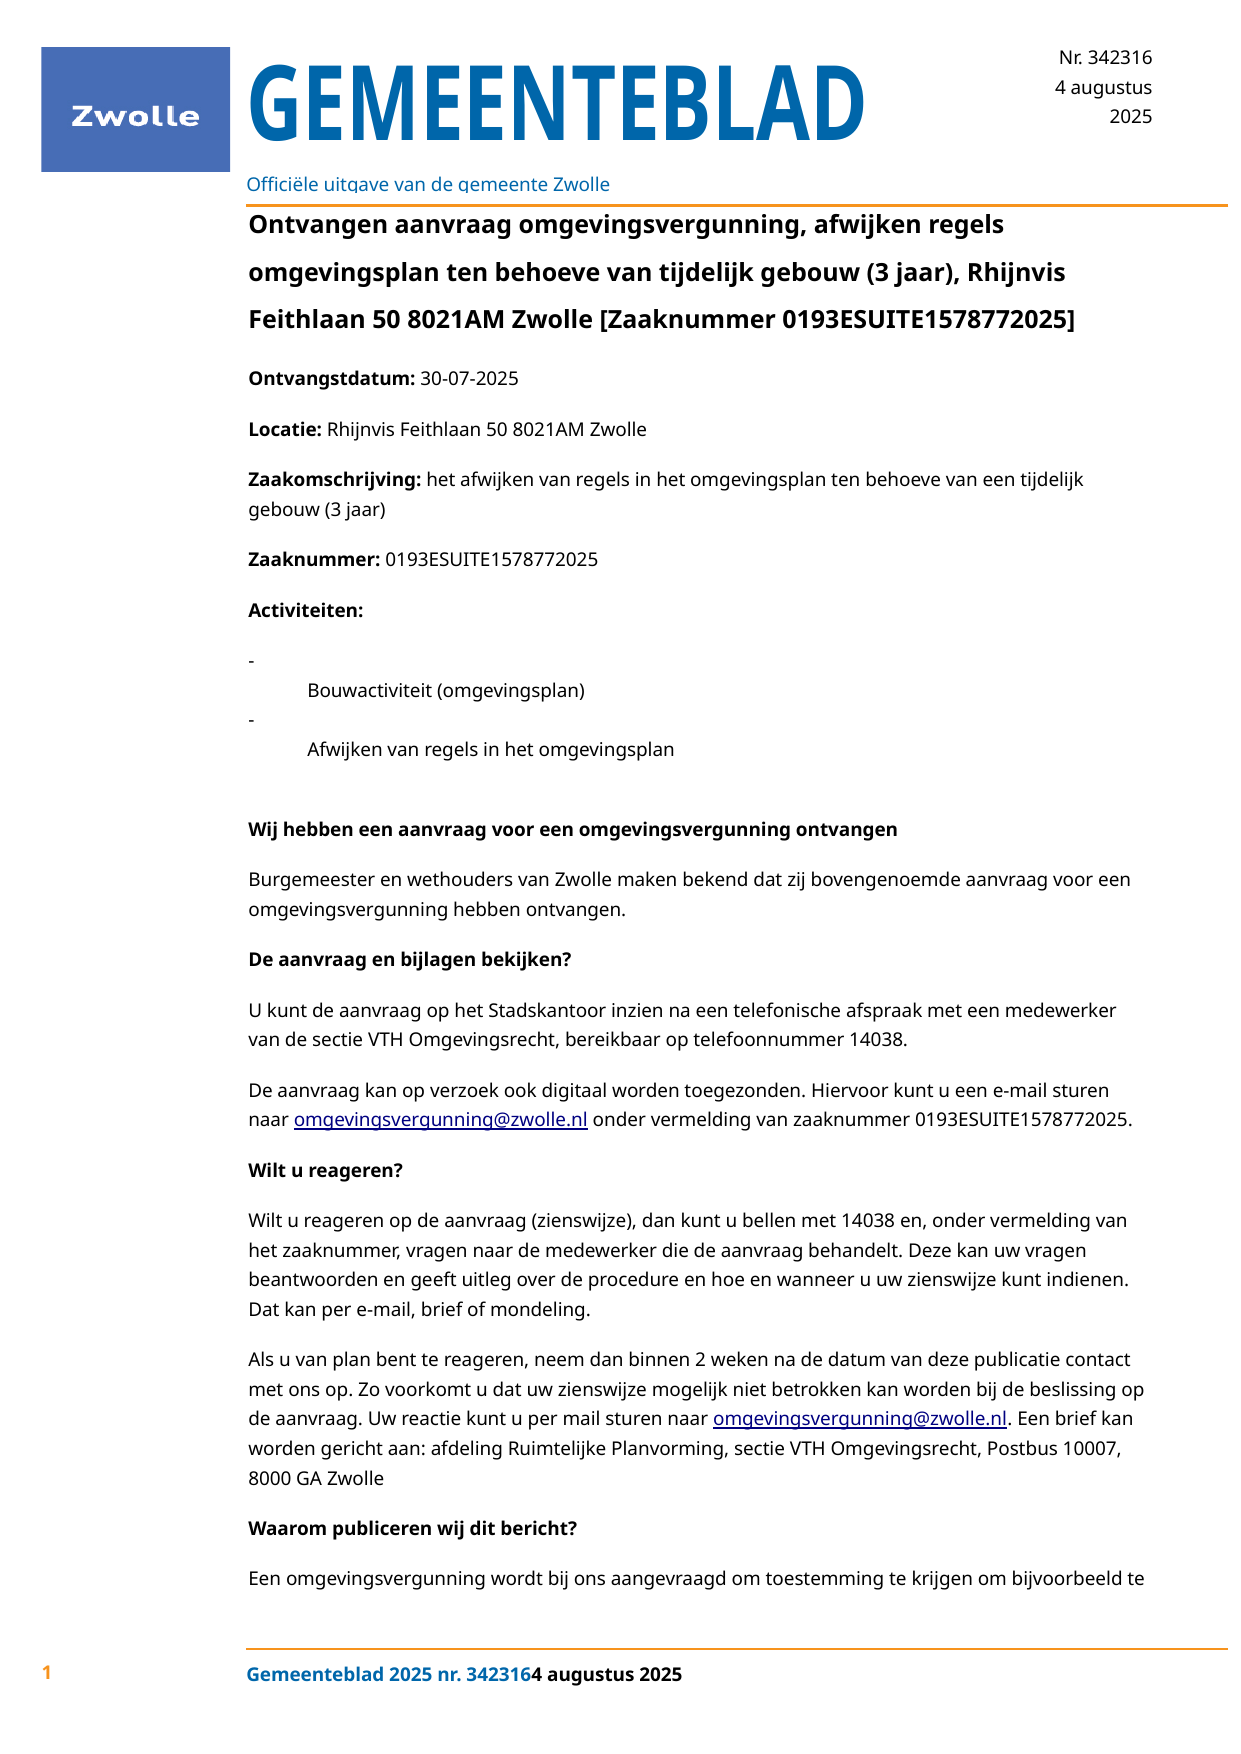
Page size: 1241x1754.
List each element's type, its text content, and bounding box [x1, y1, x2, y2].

text Waarom publiceren wij dit bericht? [248, 1515, 1152, 1541]
text Wij hebben een aanvraag voor een omgevingsvergunning ontvangen [248, 816, 1152, 842]
text Ontvangen aanvraag omgevingsvergunning, afwijken regels omgevingsplan ten behoeve van tijdelijk gebouw (3 jaar), Rhijnvis Feithlaan 50 8021AM Zwolle [Zaaknummer 0193ESUITE1578772025] [248, 207, 1152, 336]
text Locatie: Rhijnvis Feithlaan 50 8021AM Zwolle [248, 416, 1152, 442]
text Zaaknummer: 0193ESUITE1578772025 [248, 546, 1152, 572]
text De aanvraag en bijlagen bekijken? [248, 946, 1152, 972]
text Burgemeester en wethouders van Zwolle maken bekend dat zij bovengenoemde aanvraag voor een omgevingsvergunning hebben ontvangen. [248, 866, 1152, 922]
text Zaakomschrijving: het afwijken van regels in het omgevingsplan ten behoeve van een tijdelijk gebouw (3 jaar) [248, 466, 1152, 522]
text Als u van plan bent te reageren, neem dan binnen 2 weken na de datum van deze publicatie contact met ons op. Zo voorkomt u dat uw zienswijze mogelijk niet betrokken kan worden bij de beslissing op de aanvraag. Uw reactie kunt u per mail sturen naar omgevingsvergunning@zwolle.nl. Een brief kan worden gericht aan: afdeling Ruimtelijke Planvorming, sectie VTH Omgevingsrecht, Postbus 10007, 8000 GA Zwolle [248, 1346, 1152, 1490]
text De aanvraag kan op verzoek ook digitaal worden toegezonden. Hiervoor kunt u een e-mail sturen naar omgevingsvergunning@zwolle.nl onder vermelding van zaaknummer 0193ESUITE1578772025. [248, 1077, 1152, 1132]
text Activiteiten: [248, 597, 1152, 622]
text Ontvangstdatum: 30-07-2025 [248, 366, 1152, 391]
list Bouwactiviteit (omgevingsplan) [248, 677, 1152, 702]
text U kunt de aanvraag op het Stadskantoor inzien na een telefonische afspraak met een medewerker van de sectie VTH Omgevingsrecht, bereikbaar op telefoonnummer 14038. [248, 997, 1152, 1052]
list Afwijken van regels in het omgevingsplan [248, 736, 1152, 762]
text Wilt u reageren? [248, 1157, 1152, 1182]
picture [41, 47, 231, 172]
text Een omgevingsvergunning wordt bij ons aangevraagd om toestemming te krijgen om bijvoorbeeld te [248, 1566, 1152, 1591]
text Wilt u reageren op de aanvraag (zienswijze), dan kunt u bellen met 14038 en, onder vermelding van het zaaknummer, vragen naar de medewerker die de aanvraag behandelt. Deze kan uw vragen beantwoorden en geeft uitleg over de procedure en hoe en wanneer u uw zienswijze kunt indienen. Dat kan per e-mail, brief of mondeling. [248, 1207, 1152, 1322]
